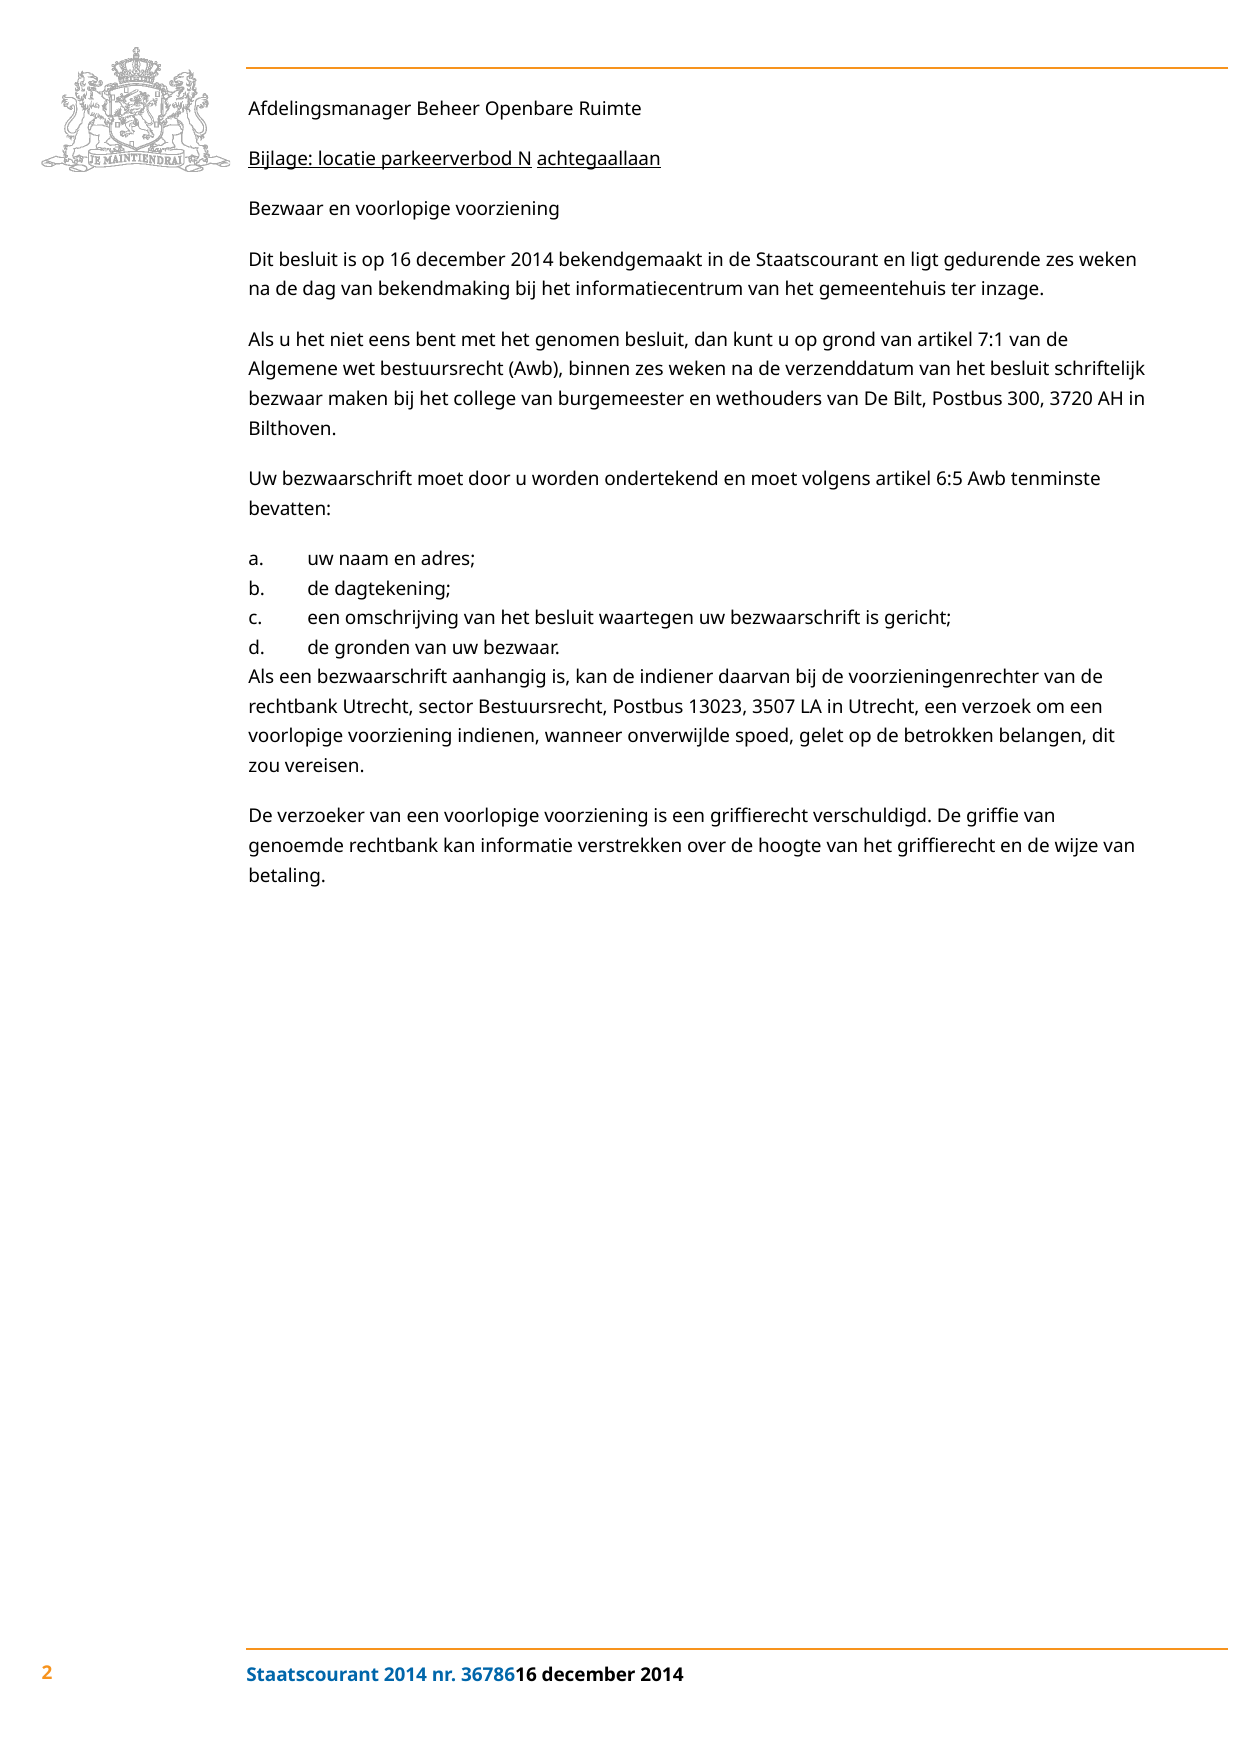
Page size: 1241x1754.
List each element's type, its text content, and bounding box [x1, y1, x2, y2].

text De verzoeker van een voorlopige voorziening is een griffierecht verschuldigd. De griffie van genoemde rechtbank kan informatie verstrekken over de hoogte van het griffierecht en de wijze van betaling. [248, 803, 1152, 888]
list de dagtekening; [248, 575, 1152, 601]
picture [41, 47, 231, 172]
text Als een bezwaarschrift aanhangig is, kan de indiener daarvan bij de voorzieningenrechter van de rechtbank Utrecht, sector Bestuursrecht, Postbus 13023, 3507 LA in Utrecht, een verzoek om een voorlopige voorziening indienen, wanneer onverwijlde spoed, gelet op de betrokken belangen, dit zou vereisen. [248, 663, 1152, 778]
list de gronden van uw bezwaar. [248, 634, 1152, 660]
text Dit besluit is op 16 december 2014 bekendgemaakt in de Staatscourant en ligt gedurende zes weken na de dag van bekendmaking bij het informatiecentrum van het gemeentehuis ter inzage. [248, 246, 1152, 301]
text Als u het niet eens bent met het genomen besluit, dan kunt u op grond van artikel 7:1 van de Algemene wet bestuursrecht (Awb), binnen zes weken na de verzenddatum van het besluit schriftelijk bezwaar maken bij het college van burgemeester en wethouders van De Bilt, Postbus 300, 3720 AH in Bilthoven. [248, 326, 1152, 441]
text Uw bezwaarschrift moet door u worden ondertekend en moet volgens artikel 6:5 Awb tenminste bevatten: [248, 465, 1152, 521]
text Bijlage: locatie parkeerverbod N achtegaallaan [248, 145, 1152, 171]
list uw naam en adres; [248, 545, 1152, 571]
list een omschrijving van het besluit waartegen uw bezwaarschrift is gericht; [248, 604, 1152, 630]
text Bezwaar en voorlopige voorziening [248, 196, 1152, 221]
text Afdelingsmanager Beheer Openbare Ruimte [248, 95, 1152, 121]
